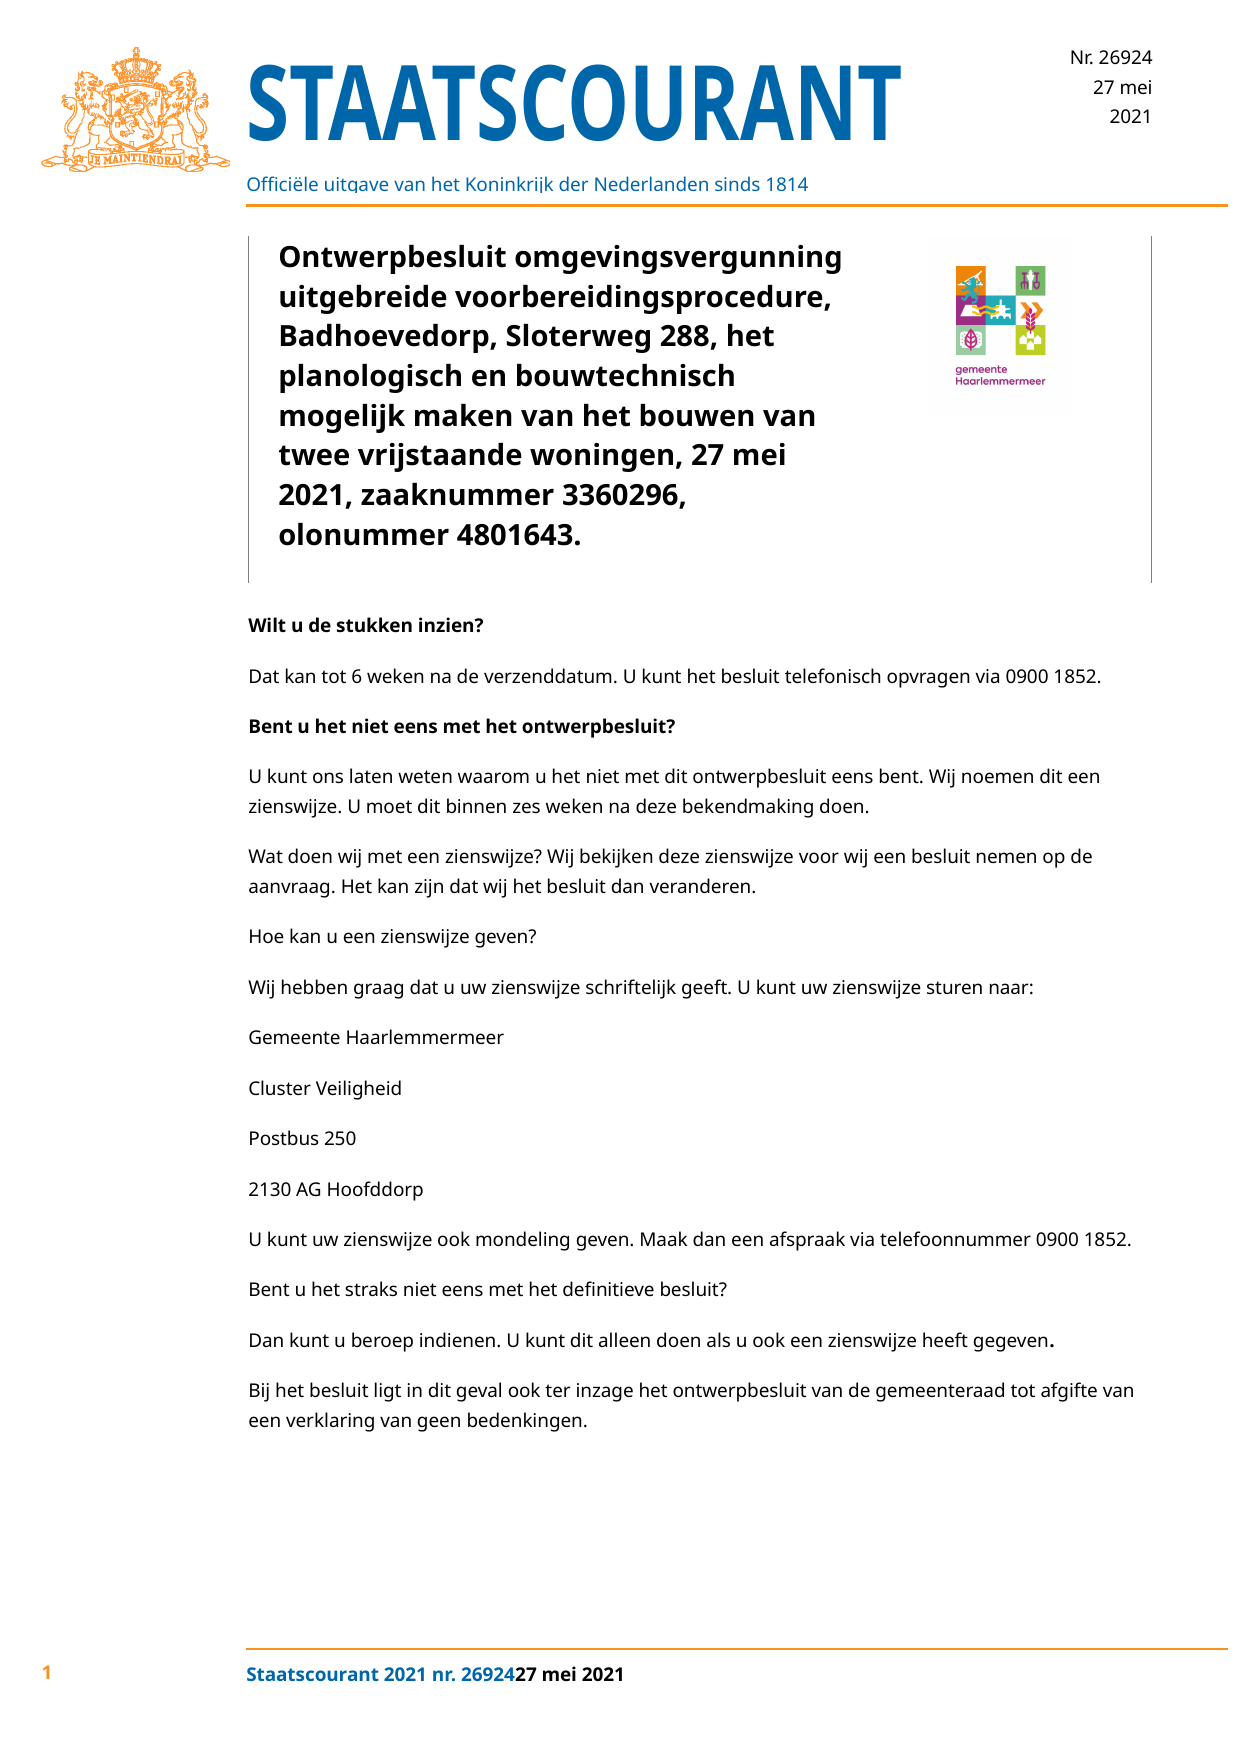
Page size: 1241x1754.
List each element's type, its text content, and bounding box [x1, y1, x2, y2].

picture [926, 236, 1075, 414]
table_header Ontwerpbesluit omgevingsvergunning uitgebreide voorbereidingsprocedure, Badhoevedorp, Sloterweg 288, het planologisch en bouwtechnisch mogelijk maken van het bouwen van twee vrijstaande woningen, 27 mei 2021, zaaknummer 3360296, olonummer 4801643. [249, 236, 850, 583]
text Hoe kan u een zienswijze geven? [248, 924, 1152, 949]
text Wat doen wij met een zienswijze? Wij bekijken deze zienswijze voor wij een besluit nemen op de aanvraag. Het kan zijn dat wij het besluit dan veranderen. [248, 844, 1152, 899]
table_header [1075, 236, 1151, 413]
text Wij hebben graag dat u uw zienswijze schriftelijk geeft. U kunt uw zienswijze sturen naar: [248, 974, 1152, 1000]
table_header [850, 414, 1151, 583]
text Postbus 250 [248, 1125, 1152, 1151]
text Dan kunt u beroep indienen. U kunt dit alleen doen als u ook een zienswijze heeft gegeven. [248, 1327, 1152, 1353]
text Cluster Veiligheid [248, 1075, 1152, 1101]
text U kunt uw zienswijze ook mondeling geven. Maak dan een afspraak via telefoonnummer 0900 1852. [248, 1226, 1152, 1252]
text Bent u het straks niet eens met het definitieve besluit? [248, 1277, 1152, 1302]
text U kunt ons laten weten waarom u het niet met dit ontwerpbesluit eens bent. Wij noemen dit een zienswijze. U moet dit binnen zes weken na deze bekendmaking doen. [248, 764, 1152, 819]
text Bij het besluit ligt in dit geval ook ter inzage het ontwerpbesluit van de gemeenteraad tot afgifte van een verklaring van geen bedenkingen. [248, 1377, 1152, 1433]
text Dat kan tot 6 weken na de verzenddatum. U kunt het besluit telefonisch opvragen via 0900 1852. [248, 663, 1152, 688]
text 2130 AG Hoofddorp [248, 1176, 1152, 1201]
picture [41, 47, 231, 172]
text Bent u het niet eens met het ontwerpbesluit? [248, 713, 1152, 739]
table_header [850, 236, 926, 413]
text Gemeente Haarlemmermeer [248, 1024, 1152, 1050]
text Wilt u de stukken inzien? [248, 612, 1152, 638]
